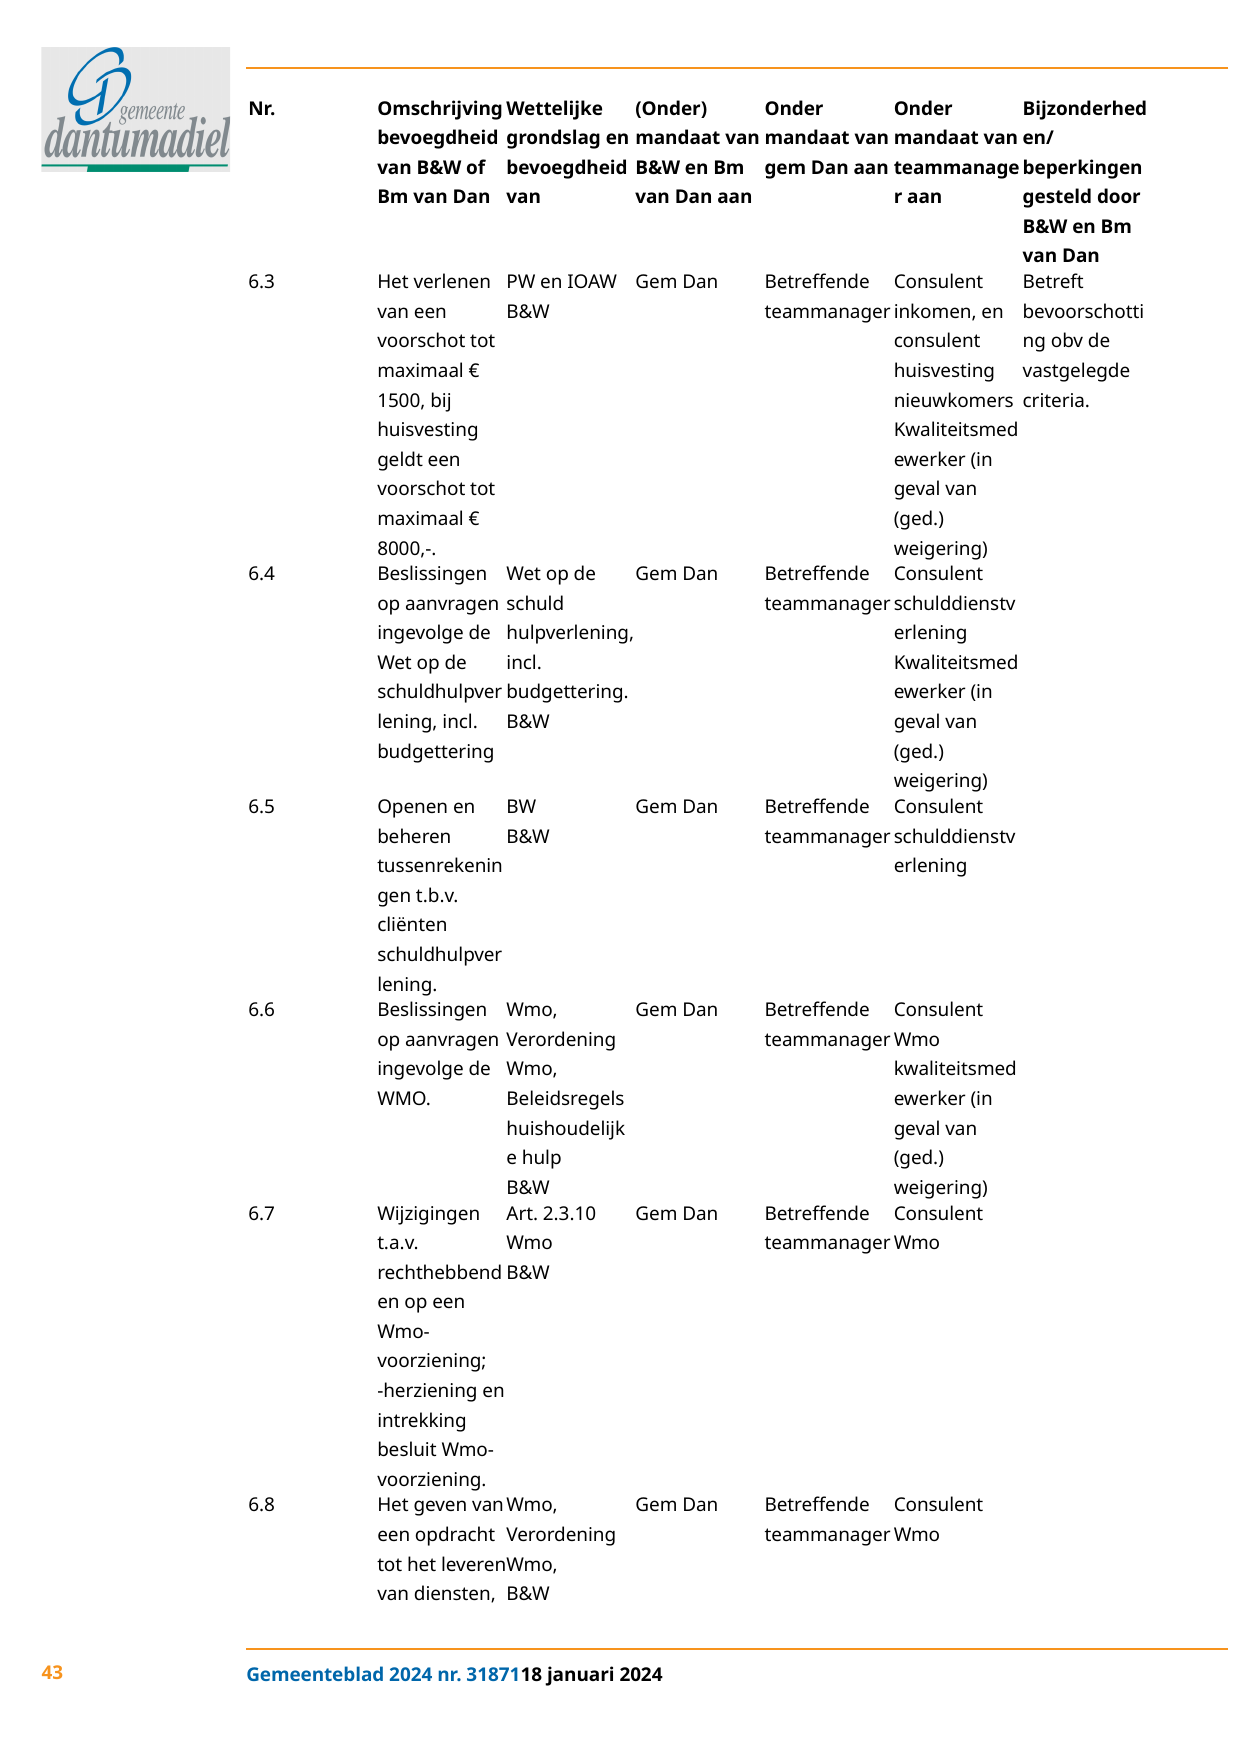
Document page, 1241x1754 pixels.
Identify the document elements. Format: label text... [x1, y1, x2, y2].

table_cell Het verlenen van een voorschot tot maximaal € 1500, bij huisvesting geldt een voorschot tot maximaal € 8000,-. [377, 269, 506, 560]
table_cell Wmo, Verordening Wmo, B&W [506, 1492, 635, 1606]
table_cell Gem Dan [635, 793, 764, 996]
table_cell Wijzigingen t.a.v. rechthebbenden op een Wmo-voorziening; -herziening en intrekking besluit Wmo-voorziening. [377, 1200, 506, 1492]
table_header Onder mandaat van teammanager aan [894, 95, 1022, 268]
table_cell Wet op de schuld hulpverlening, incl. budgettering. B&W [506, 560, 635, 793]
table_header Onder mandaat van gem Dan aan [764, 95, 893, 268]
table_cell [1023, 560, 1152, 793]
table_cell Gem Dan [635, 1200, 764, 1492]
table_cell Consulent Wmo kwaliteitsmedewerker (in geval van (ged.) weigering) [894, 996, 1022, 1200]
table_cell 6.5 [248, 793, 377, 996]
table_cell Consulent schulddienstverlening Kwaliteitsmedewerker (in geval van (ged.) weigering) [894, 560, 1022, 793]
table_cell Betreffende teammanager [764, 269, 893, 560]
table_cell PW en IOAW B&W [506, 269, 635, 560]
table_cell Beslissingen op aanvragen ingevolge de WMO. [377, 996, 506, 1200]
table_cell Wmo, Verordening Wmo, Beleidsregels huishoudelijke hulp B&W [506, 996, 635, 1200]
table_cell Betreffende teammanager [764, 560, 893, 793]
picture [41, 47, 231, 172]
table_cell 6.6 [248, 996, 377, 1200]
table_cell [1023, 1200, 1152, 1492]
table_cell Betreffende teammanager [764, 1200, 893, 1492]
table_cell Gem Dan [635, 996, 764, 1200]
table_cell Gem Dan [635, 1492, 764, 1606]
table_cell Betreffende teammanager [764, 996, 893, 1200]
table_cell [1023, 1492, 1152, 1606]
table_header Wettelijke grondslag en bevoegdheid van [506, 95, 635, 268]
table_cell Consulent schulddienstverlening [894, 793, 1022, 996]
table_cell Het geven van een opdracht tot het leveren van diensten, [377, 1492, 506, 1606]
table_cell Beslissingen op aanvragen ingevolge de Wet op de schuldhulpverlening, incl. budgettering [377, 560, 506, 793]
table_cell BW B&W [506, 793, 635, 996]
table_cell Gem Dan [635, 269, 764, 560]
table_cell Betreft bevoorschotting obv de vastgelegde criteria. [1023, 269, 1152, 560]
table_cell [1023, 793, 1152, 996]
table_cell 6.3 [248, 269, 377, 560]
table_cell Consulent inkomen, en consulent huisvesting nieuwkomers Kwaliteitsmedewerker (in geval van (ged.) weigering) [894, 269, 1022, 560]
table_header (Onder) mandaat van B&W en Bm van Dan aan [635, 95, 764, 268]
table_cell Openen en beheren tussenrekeningen t.b.v. cliënten schuldhulpverlening. [377, 793, 506, 996]
table_cell Consulent Wmo [894, 1200, 1022, 1492]
table_cell Betreffende teammanager [764, 793, 893, 996]
table_cell Gem Dan [635, 560, 764, 793]
table_header Omschrijving bevoegdheid van B&W of Bm van Dan [377, 95, 506, 268]
table_cell 6.7 [248, 1200, 377, 1492]
table_cell 6.4 [248, 560, 377, 793]
table_cell Consulent Wmo [894, 1492, 1022, 1606]
table_header Nr. [248, 95, 377, 268]
table_cell Betreffende teammanager [764, 1492, 893, 1606]
table_cell [1023, 996, 1152, 1200]
table_cell Art. 2.3.10 Wmo B&W [506, 1200, 635, 1492]
table_cell 6.8 [248, 1492, 377, 1606]
table_header Bijzonderheden/beperkingen gesteld door B&W en Bm van Dan [1023, 95, 1152, 268]
